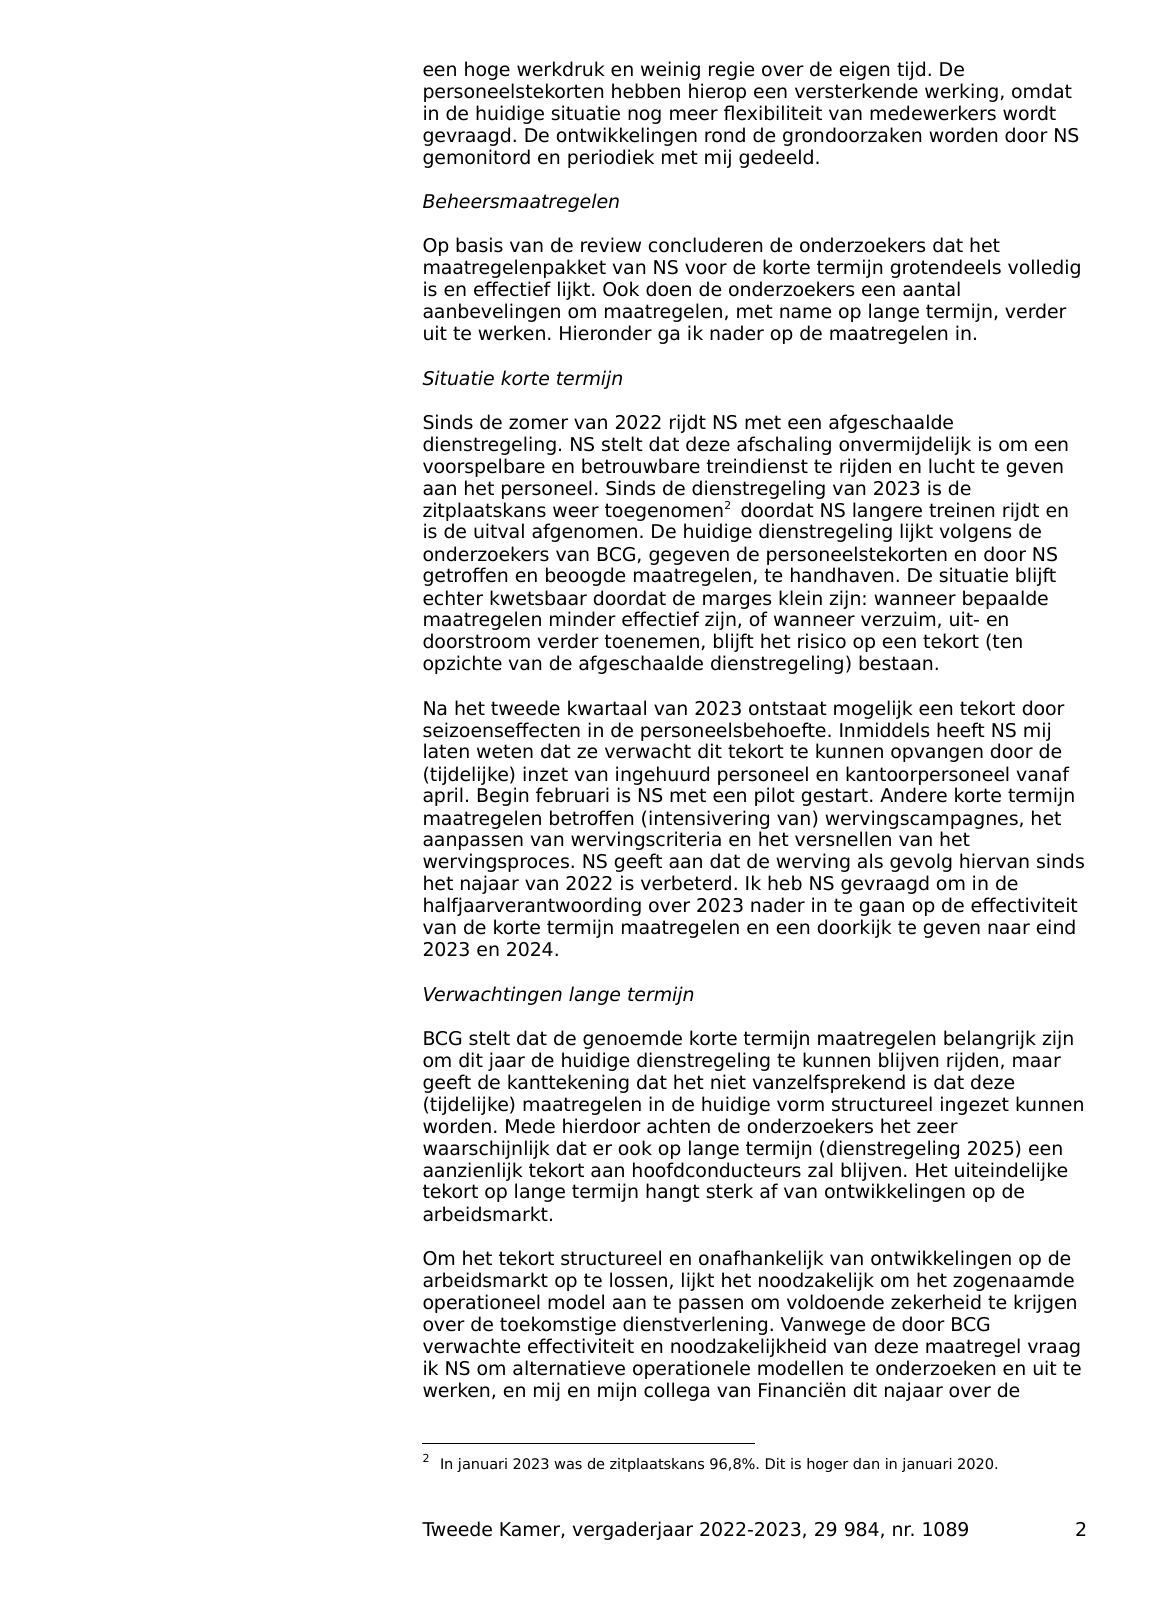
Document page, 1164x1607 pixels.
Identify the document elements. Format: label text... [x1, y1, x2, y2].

text BCG stelt dat de genoemde korte termijn maatregelen belangrijk zijn om dit jaar de huidige dienstregeling te kunnen blijven rijden, maar geeft de kanttekening dat het niet vanzelfsprekend is dat deze (tijdelijke) maatregelen in de huidige vorm structureel ingezet kunnen worden. Mede hierdoor achten de onderzoekers het zeer waarschijnlijk dat er ook op lange termijn (dienstregeling 2025) een aanzienlijk tekort aan hoofdconducteurs zal blijven. Het uiteindelijke tekort op lange termijn hangt sterk af van ontwikkelingen op de arbeidsmarkt. [422, 1028, 1087, 1225]
subtitle Beheersmaatregelen [422, 191, 1087, 213]
subtitle Verwachtingen lange termijn [422, 983, 1087, 1005]
subtitle Situatie korte termijn [422, 367, 1087, 389]
text Sinds de zomer van 2022 rijdt NS met een afgeschaalde dienstregeling. NS stelt dat deze afschaling onvermijdelijk is om een voorspelbare en betrouwbare treindienst te rijden en lucht te geven aan het personeel. Sinds de dienstregeling van 2023 is de zitplaatskans weer toegenomen doordat NS langere treinen rijdt en is de uitval afgenomen. De huidige dienstregeling lijkt volgens de onderzoekers van BCG, gegeven de personeelstekorten en door NS getroffen en beoogde maatregelen, te handhaven. De situatie blijft echter kwetsbaar doordat de marges klein zijn: wanneer bepaalde maatregelen minder effectief zijn, of wanneer verzuim, uit- en doorstroom verder toenemen, blijft het risico op een tekort (ten opzichte van de afgeschaalde dienstregeling) bestaan. [422, 412, 1087, 675]
text Na het tweede kwartaal van 2023 ontstaat mogelijk een tekort door seizoenseffecten in de personeelsbehoefte. Inmiddels heeft NS mij laten weten dat ze verwacht dit tekort te kunnen opvangen door de (tijdelijke) inzet van ingehuurd personeel en kantoorpersoneel vanaf april. Begin februari is NS met een pilot gestart. Andere korte termijn maatregelen betroffen (intensivering van) wervingscampagnes, het aanpassen van wervingscriteria en het versnellen van het wervingsproces. NS geeft aan dat de werving als gevolg hiervan sinds het najaar van 2022 is verbeterd. Ik heb NS gevraagd om in de halfjaarverantwoording over 2023 nader in te gaan op de effectiviteit van de korte termijn maatregelen en een doorkijk te geven naar eind 2023 en 2024. [422, 697, 1087, 961]
text een hoge werkdruk en weinig regie over de eigen tijd. De personeelstekorten hebben hierop een versterkende werking, omdat in de huidige situatie nog meer flexibiliteit van medewerkers wordt gevraagd. De ontwikkelingen rond de grondoorzaken worden door NS gemonitord en periodiek met mij gedeeld. [422, 59, 1087, 169]
text Om het tekort structureel en onafhankelijk van ontwikkelingen op de arbeidsmarkt op te lossen, lijkt het noodzakelijk om het zogenaamde operationeel model aan te passen om voldoende zekerheid te krijgen over de toekomstige dienstverlening. Vanwege de door BCG verwachte effectiviteit en noodzakelijkheid van deze maatregel vraag ik NS om alternatieve operationele modellen te onderzoeken en uit te werken, en mij en mijn collega van Financiën dit najaar over de [422, 1248, 1087, 1401]
text In januari 2023 was de zitplaatskans 96,8%. Dit is hoger dan in januari 2020. [422, 1452, 1087, 1474]
text Op basis van de review concluderen de onderzoekers dat het maatregelenpakket van NS voor de korte termijn grotendeels volledig is en effectief lijkt. Ook doen de onderzoekers een aantal aanbevelingen om maatregelen, met name op lange termijn, verder uit te werken. Hieronder ga ik nader op de maatregelen in. [422, 235, 1087, 345]
